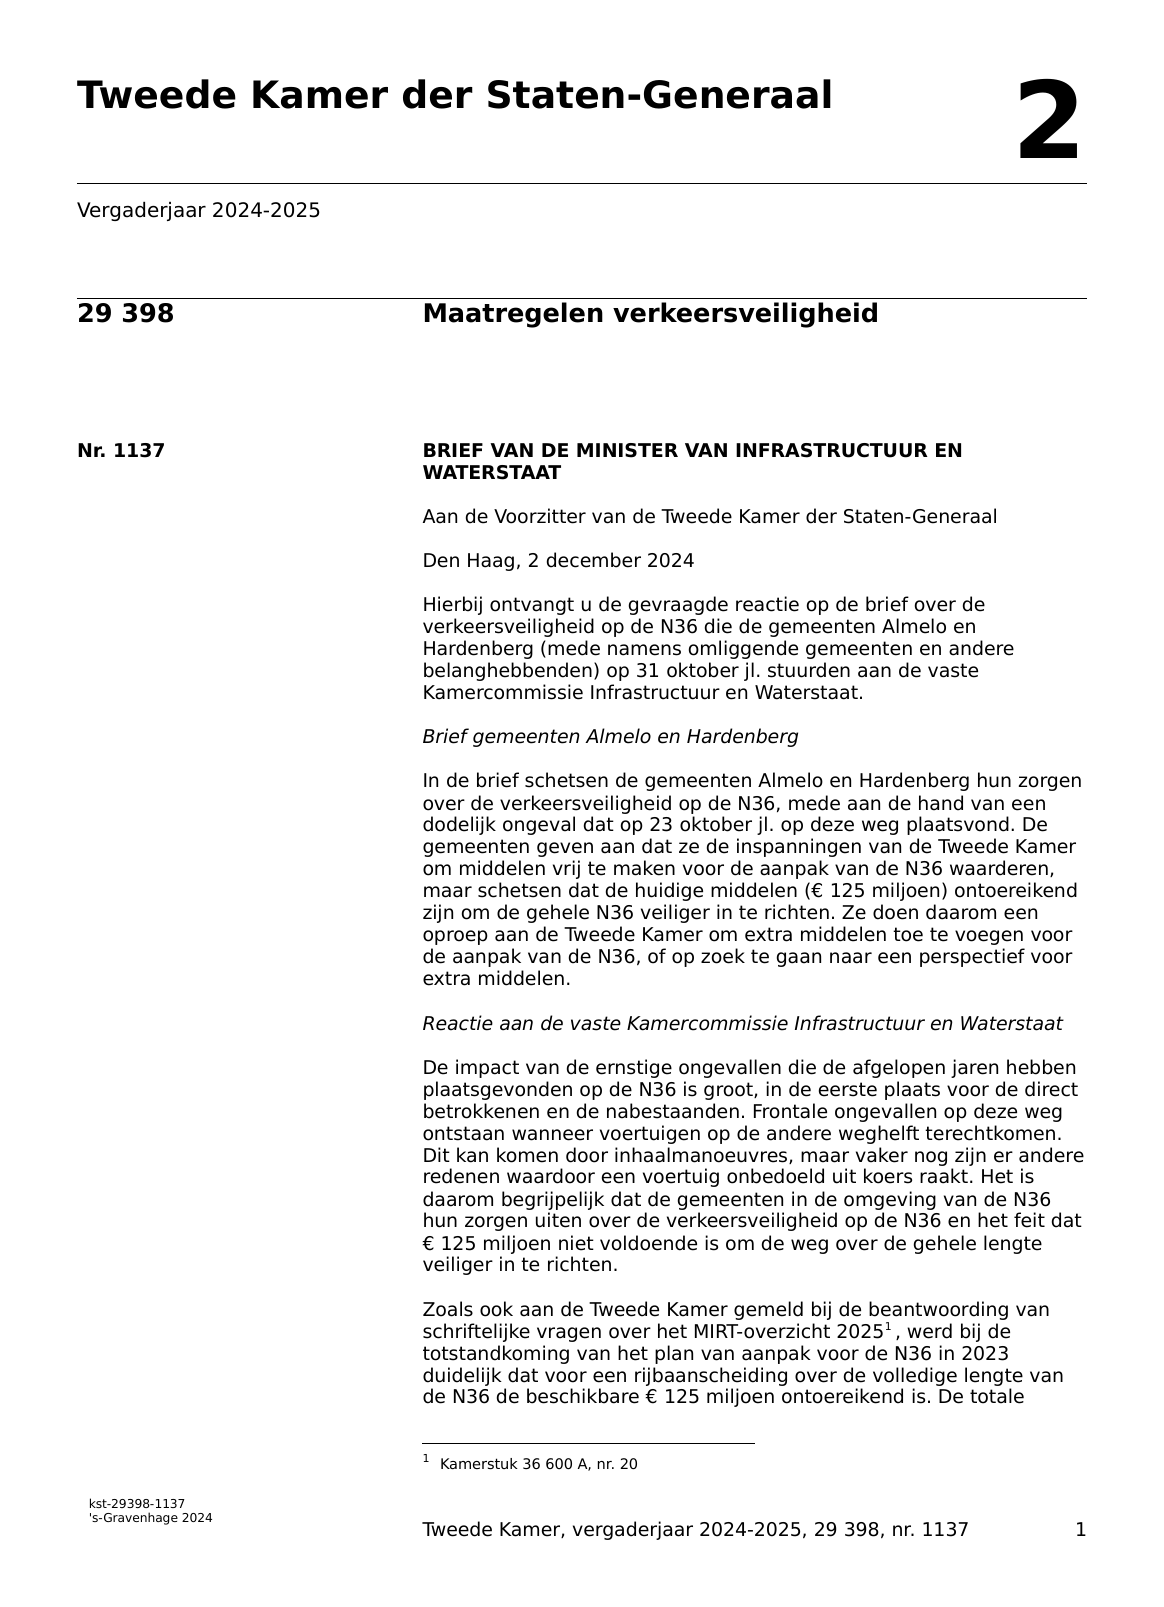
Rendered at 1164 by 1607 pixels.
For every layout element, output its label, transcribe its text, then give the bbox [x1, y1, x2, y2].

table_cell Vergaderjaar 2024-2025 [77, 184, 1087, 298]
text Den Haag, 2 december 2024 [422, 550, 1087, 572]
text In de brief schetsen de gemeenten Almelo en Hardenberg hun zorgen over de verkeersveiligheid op de N36, mede aan de hand van een dodelijk ongeval dat op 23 oktober jl. op deze weg plaatsvond. De gemeenten geven aan dat ze de inspanningen van de Tweede Kamer om middelen vrij te maken voor de aanpak van de N36 waarderen, maar schetsen dat de huidige middelen (€ 125 miljoen) ontoereikend zijn om de gehele N36 veiliger in te richten. Ze doen daarom een oproep aan de Tweede Kamer om extra middelen toe te voegen voor de aanpak van de N36, of op zoek te gaan naar een perspectief voor extra middelen. [422, 770, 1087, 990]
subtitle Reactie aan de vaste Kamercommissie Infrastructuur en Waterstaat [422, 1012, 1087, 1034]
text 's-Gravenhage 2024 [88, 1511, 323, 1525]
text Hierbij ontvangt u de gevraagde reactie op de brief over de verkeersveiligheid op de N36 die de gemeenten Almelo en Hardenberg (mede namens omliggende gemeenten en andere belanghebbenden) op 31 oktober jl. stuurden aan de vaste Kamercommissie Infrastructuur en Waterstaat. [422, 594, 1087, 704]
text kst-29398-1137 [88, 1497, 323, 1511]
text De impact van de ernstige ongevallen die de afgelopen jaren hebben plaatsgevonden op de N36 is groot, in de eerste plaats voor de direct betrokkenen en de nabestaanden. Frontale ongevallen op deze weg ontstaan wanneer voertuigen op de andere weghelft terechtkomen. Dit kan komen door inhaalmanoeuvres, maar vaker nog zijn er andere redenen waardoor een voertuig onbedoeld uit koers raakt. Het is daarom begrijpelijk dat de gemeenten in de omgeving van de N36 hun zorgen uiten over de verkeersveiligheid op de N36 en het feit dat € 125 miljoen niet voldoende is om de weg over de gehele lengte veiliger in te richten. [422, 1057, 1087, 1276]
text Zoals ook aan de Tweede Kamer gemeld bij de beantwoording van schriftelijke vragen over het MIRT-overzicht 2025, werd bij de totstandkoming van het plan van aanpak voor de N36 in 2023 duidelijk dat voor een rijbaanscheiding over de volledige lengte van de N36 de beschikbare € 125 miljoen ontoereikend is. De totale [422, 1298, 1087, 1408]
table_header Tweede Kamer der Staten-Generaal [77, 59, 886, 183]
text Kamerstuk 36 600 A, nr. 20 [422, 1452, 1087, 1474]
subtitle Nr. 1137 BRIEF VAN DE MINISTER VAN INFRASTRUCTUUR EN WATERSTAAT [77, 440, 1087, 484]
subtitle Brief gemeenten Almelo en Hardenberg [422, 726, 1087, 748]
table_header 2 [886, 59, 1087, 183]
text Aan de Voorzitter van de Tweede Kamer der Staten-Generaal [422, 506, 1087, 528]
subtitle 29 398 Maatregelen verkeersveiligheid [77, 299, 1087, 329]
